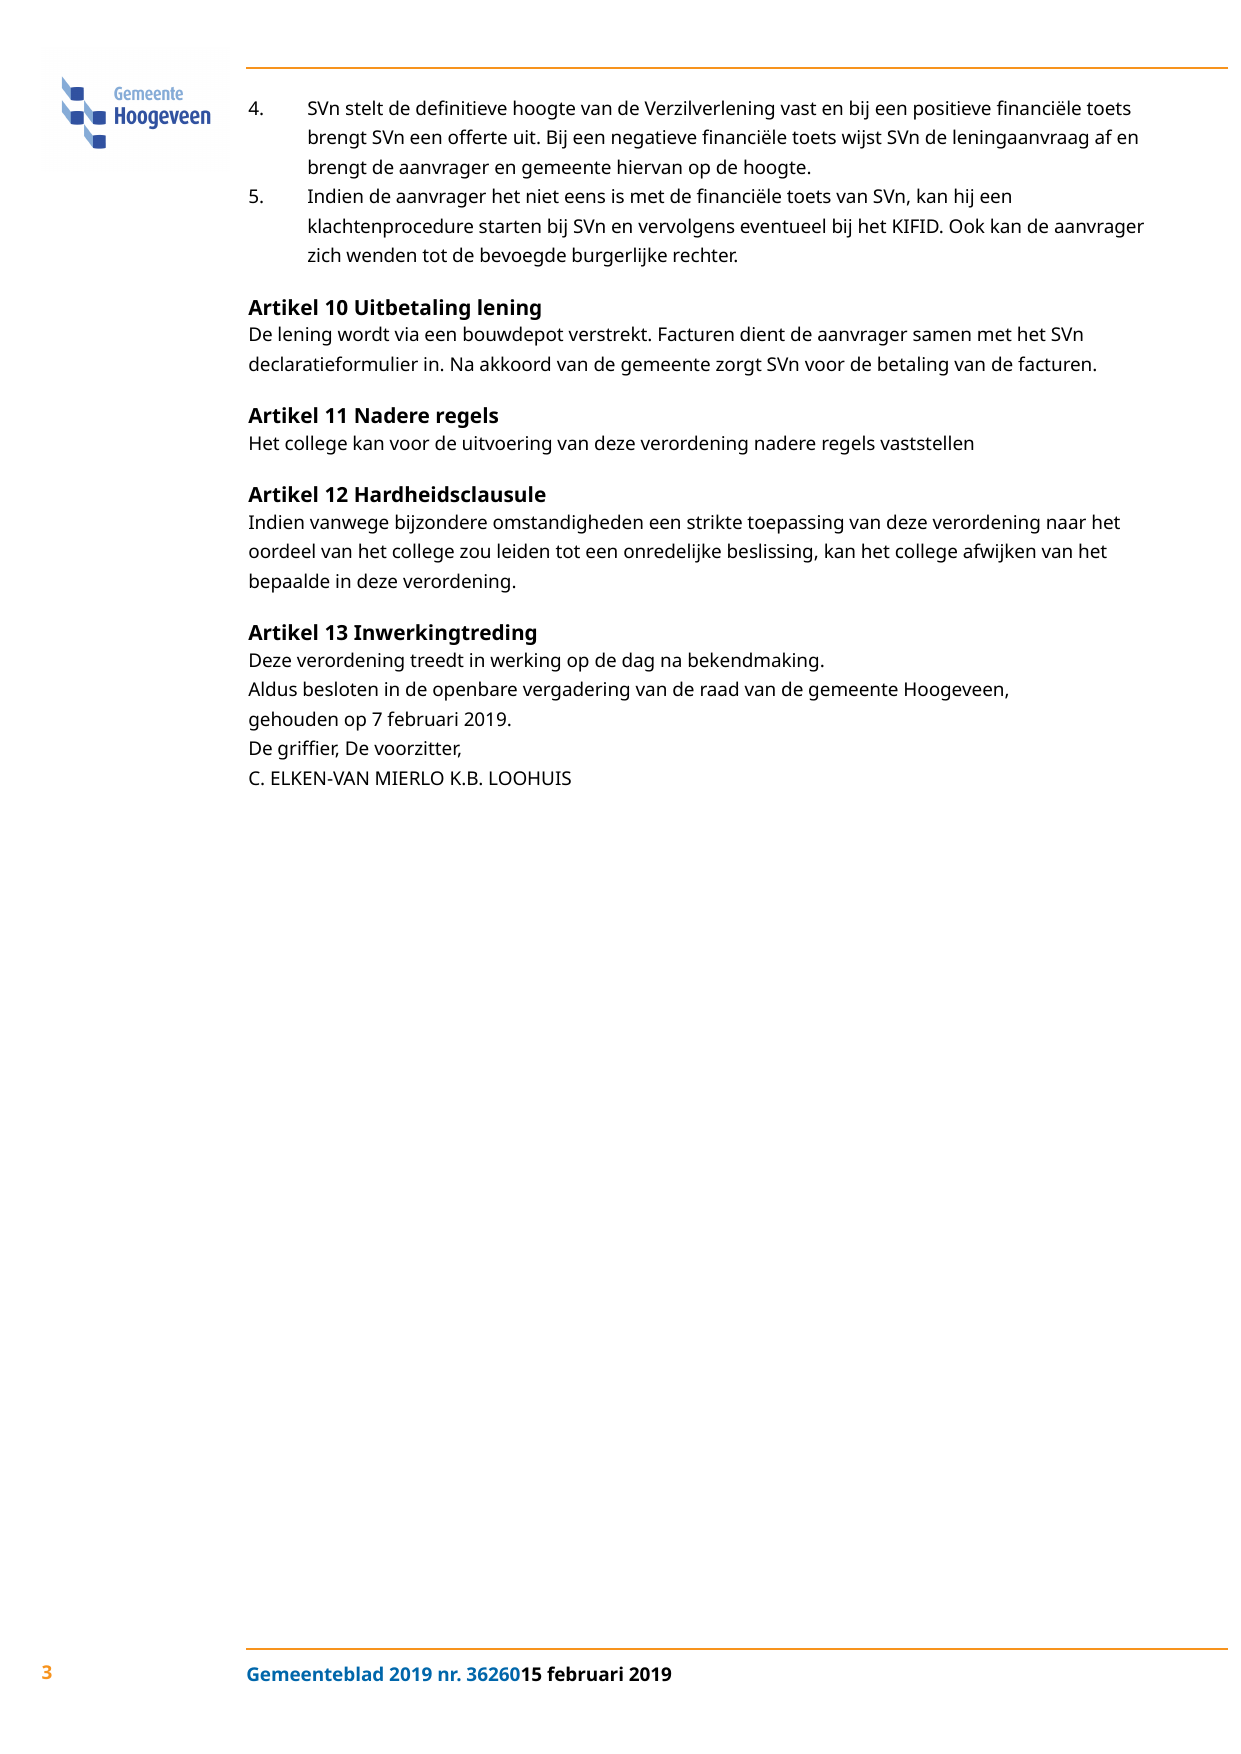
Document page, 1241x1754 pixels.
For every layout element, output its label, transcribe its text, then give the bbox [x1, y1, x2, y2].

text Artikel 12 Hardheidsclausule [248, 480, 1152, 509]
text gehouden op 7 februari 2019. [248, 706, 1152, 732]
text Artikel 11 Nadere regels [248, 402, 1152, 430]
list Indien de aanvrager het niet eens is met de financiële toets van SVn, kan hij een klachtenprocedure starten bij SVn en vervolgens eventueel bij het KIFID. Ook kan de aanvrager zich wenden tot de bevoegde burgerlijke rechter. [248, 183, 1152, 268]
list SVn stelt de definitieve hoogte van de Verzilverlening vast en bij een positieve financiële toets brengt SVn een offerte uit. Bij een negatieve financiële toets wijst SVn de leningaanvraag af en brengt de aanvrager en gemeente hiervan op de hoogte. [248, 95, 1152, 180]
text De griffier, De voorzitter, [248, 736, 1152, 761]
text Deze verordening treedt in werking op de dag na bekendmaking. [248, 647, 1152, 673]
text Het college kan voor de uitvoering van deze verordening nadere regels vaststellen [248, 430, 1152, 456]
text Artikel 13 Inwerkingtreding [248, 618, 1152, 647]
text Aldus besloten in de openbare vergadering van de raad van de gemeente Hoogeveen, [248, 676, 1152, 702]
text Indien vanwege bijzondere omstandigheden een strikte toepassing van deze verordening naar het oordeel van het college zou leiden tot een onredelijke beslissing, kan het college afwijken van het bepaalde in deze verordening. [248, 509, 1152, 594]
text C. ELKEN-VAN MIERLO K.B. LOOHUIS [248, 765, 1152, 791]
text De lening wordt via een bouwdepot verstrekt. Facturen dient de aanvrager samen met het SVn declaratieformulier in. Na akkoord van de gemeente zorgt SVn voor de betaling van de facturen. [248, 322, 1152, 377]
text Artikel 10 Uitbetaling lening [248, 293, 1152, 322]
picture [41, 47, 231, 172]
